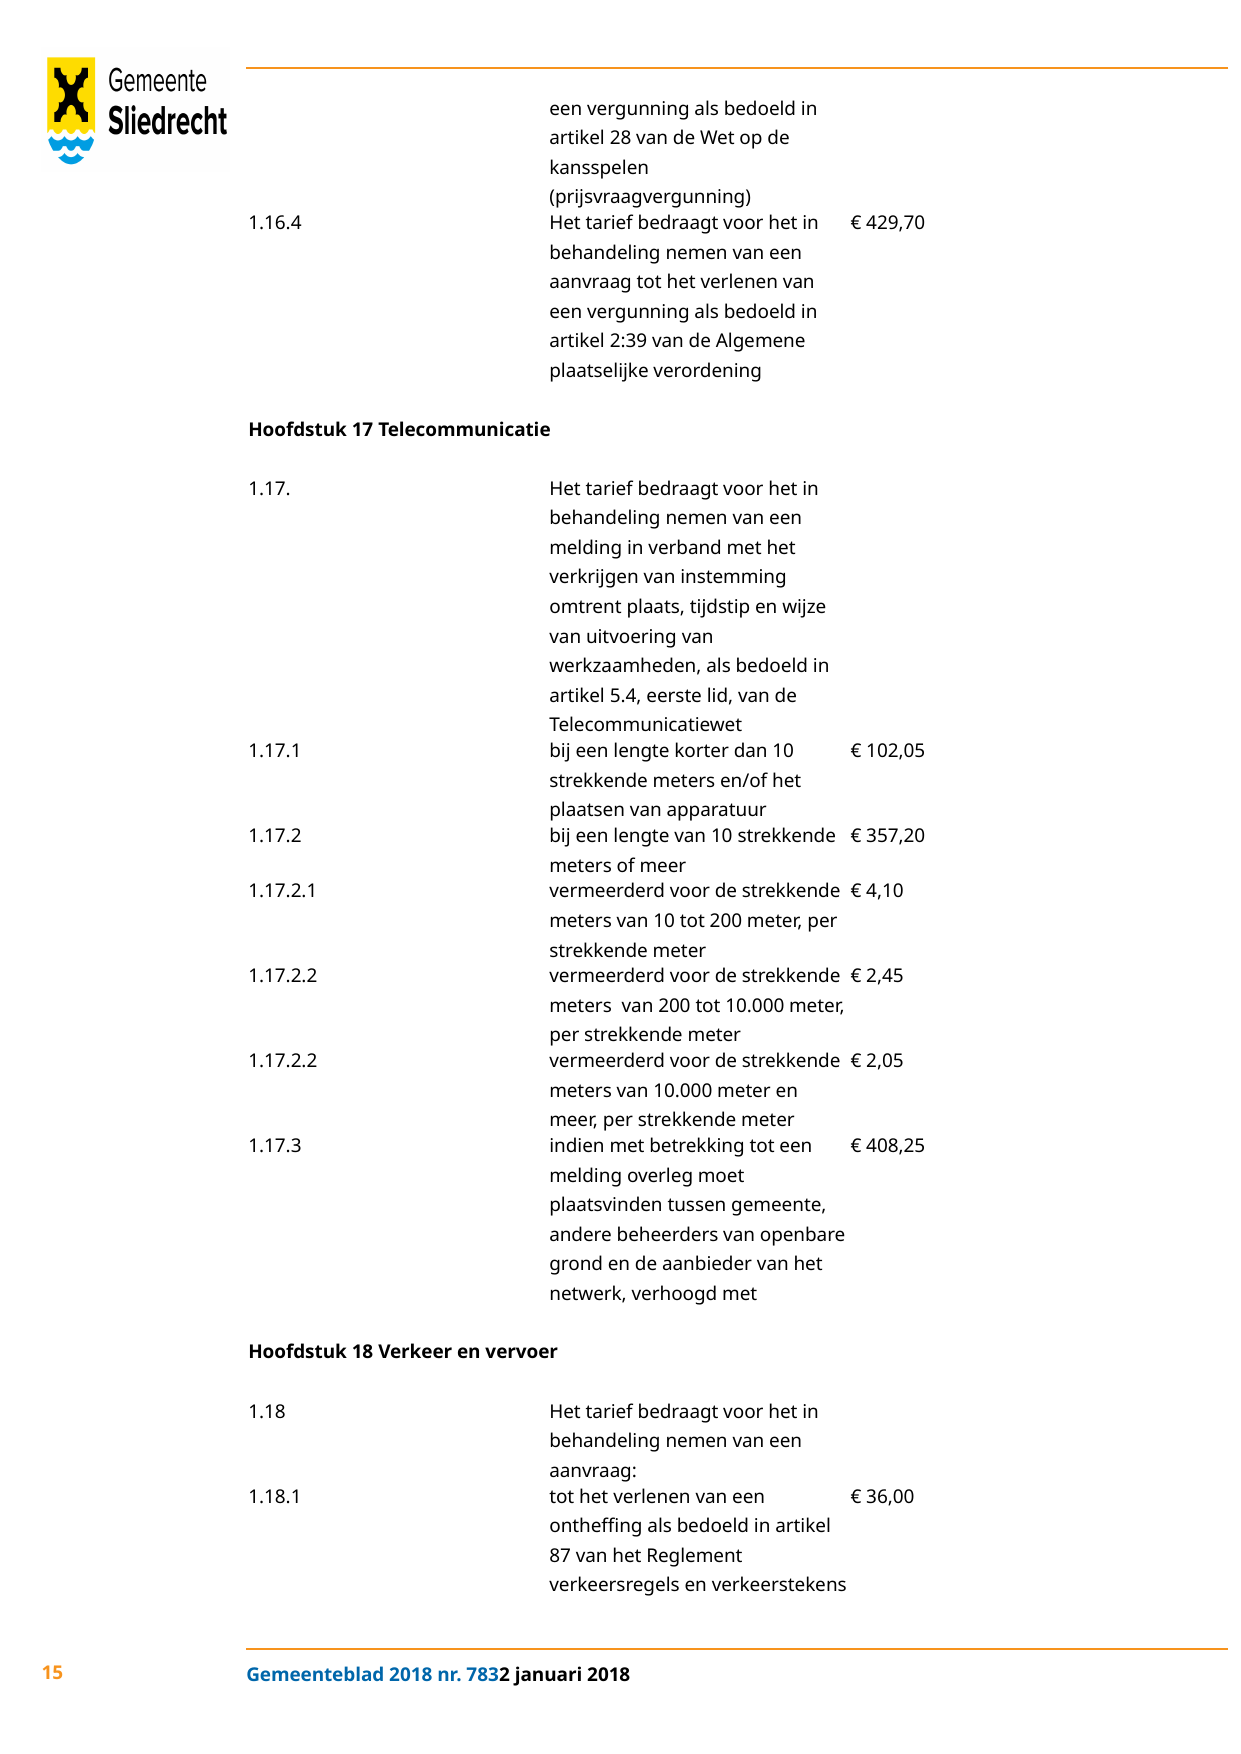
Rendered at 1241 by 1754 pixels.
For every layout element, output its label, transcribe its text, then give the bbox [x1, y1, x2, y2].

table_cell 1.17.2.2 [248, 1048, 549, 1132]
table_cell € 357,20 [850, 822, 1152, 878]
table_cell € 36,00 [850, 1483, 1152, 1597]
table_cell bij een lengte van 10 strekkende meters of meer [549, 822, 850, 878]
table_cell vermeerderd voor de strekkende meters van 10.000 meter en meer, per strekkende meter [549, 1048, 850, 1132]
table_cell € 2,45 [850, 963, 1152, 1047]
text Hoofdstuk 17 Telecommunicatie [248, 416, 1152, 441]
table_cell 1.17.1 [248, 738, 549, 822]
table_cell € 102,05 [850, 738, 1152, 822]
picture [41, 47, 231, 172]
table_cell Het tarief bedraagt voor het in behandeling nemen van een aanvraag tot het verlenen van een vergunning als bedoeld in artikel 2:39 van de Algemene plaatselijke verordening [549, 209, 850, 383]
table_cell tot het verlenen van een ontheffing als bedoeld in artikel 87 van het Reglement verkeersregels en verkeerstekens [549, 1483, 850, 1597]
table_cell een vergunning als bedoeld in artikel 28 van de Wet op de kansspelen (prijsvraagvergunning) [549, 95, 850, 209]
table_cell bij een lengte korter dan 10 strekkende meters en/of het plaatsen van apparatuur [549, 738, 850, 822]
table_cell € 4,10 [850, 878, 1152, 962]
table_cell € 429,70 [850, 209, 1152, 383]
table_cell vermeerderd voor de strekkende meters van 10 tot 200 meter, per strekkende meter [549, 878, 850, 962]
table_cell 1.17.2.1 [248, 878, 549, 962]
table_cell indien met betrekking tot een melding overleg moet plaatsvinden tussen gemeente, andere beheerders van openbare grond en de aanbieder van het netwerk, verhoogd met [549, 1132, 850, 1306]
table_cell vermeerderd voor de strekkende meters van 200 tot 10.000 meter, per strekkende meter [549, 963, 850, 1047]
table_header Het tarief bedraagt voor het in behandeling nemen van een melding in verband met het verkrijgen van instemming omtrent plaats, tijdstip en wijze van uitvoering van werkzaamheden, als bedoeld in artikel 5.4, eerste lid, van de Telecommunicatiewet [549, 475, 850, 737]
table_cell € 408,25 [850, 1132, 1152, 1306]
table_cell 1.17.2.2 [248, 963, 549, 1047]
table_cell 1.17.2 [248, 822, 549, 878]
table_cell 1.18.1 [248, 1483, 549, 1597]
table_cell [850, 95, 1152, 209]
table_header Het tarief bedraagt voor het in behandeling nemen van een aanvraag: [549, 1398, 850, 1483]
table_cell € 2,05 [850, 1048, 1152, 1132]
table_cell [248, 95, 549, 209]
table_header 1.18 [248, 1398, 549, 1483]
text Hoofdstuk 18 Verkeer en vervoer [248, 1339, 1152, 1364]
table_header [850, 1398, 1152, 1483]
table_cell 1.17.3 [248, 1132, 549, 1306]
table_header 1.17. [248, 475, 549, 737]
table_cell 1.16.4 [248, 209, 549, 383]
table_header [850, 475, 1152, 737]
